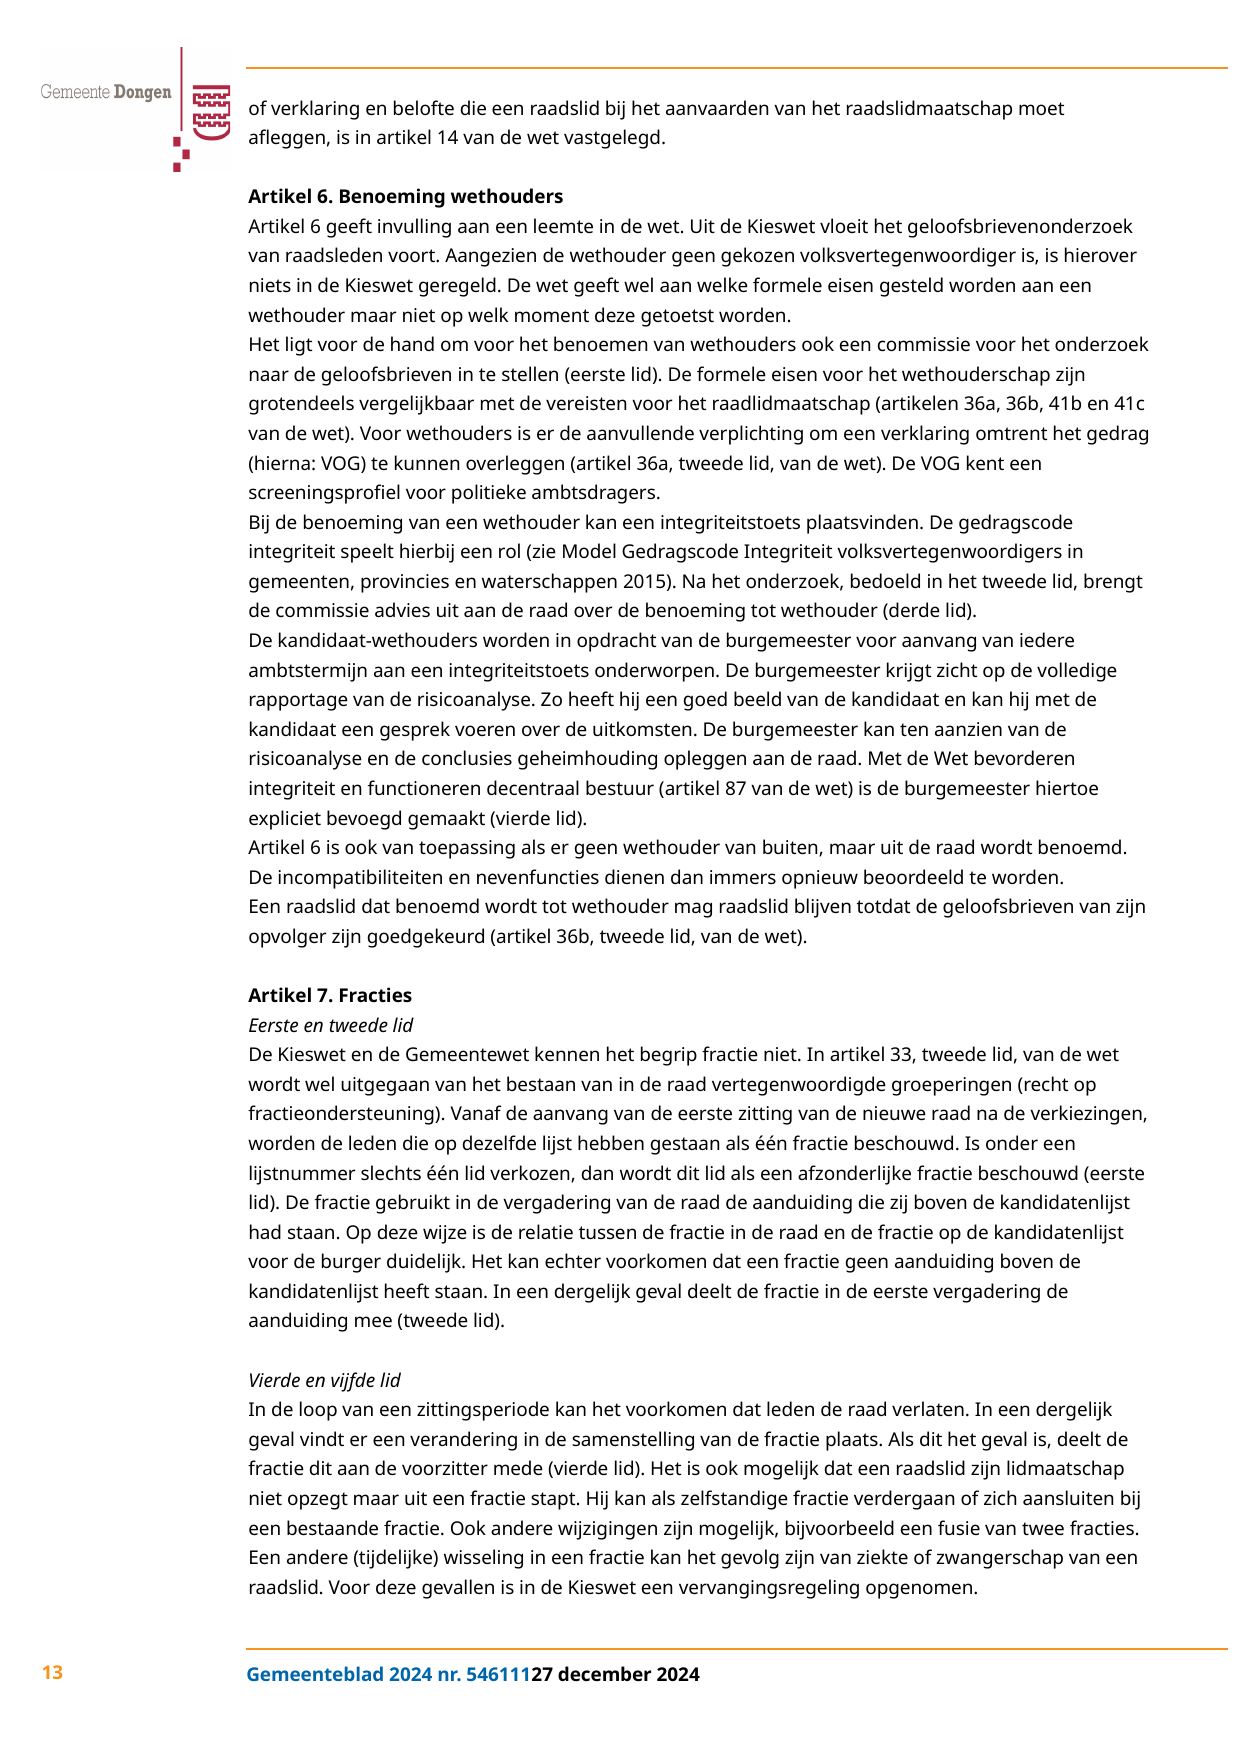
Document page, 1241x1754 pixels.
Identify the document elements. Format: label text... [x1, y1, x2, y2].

text Het ligt voor de hand om voor het benoemen van wethouders ook een commissie voor het onderzoek naar de geloofsbrieven in te stellen (eerste lid). De formele eisen voor het wethouderschap zijn grotendeels vergelijkbaar met de vereisten voor het raadlidmaatschap (artikelen 36a, 36b, 41b en 41c van de wet). Voor wethouders is er de aanvullende verplichting om een verklaring omtrent het gedrag (hierna: VOG) te kunnen overleggen (artikel 36a, tweede lid, van de wet). De VOG kent een screeningsprofiel voor politieke ambtsdragers. [248, 331, 1152, 505]
text Artikel 6 geeft invulling aan een leemte in de wet. Uit de Kieswet vloeit het geloofsbrievenonderzoek van raadsleden voort. Aangezien de wethouder geen gekozen volksvertegenwoordiger is, is hierover niets in de Kieswet geregeld. De wet geeft wel aan welke formele eisen gesteld worden aan een wethouder maar niet op welk moment deze getoetst worden. [248, 213, 1152, 328]
text Eerste en tweede lid [248, 1012, 1152, 1038]
text Vierde en vijfde lid [248, 1367, 1152, 1393]
text De kandidaat-wethouders worden in opdracht van de burgemeester voor aanvang van iedere ambtstermijn aan een integriteitstoets onderworpen. De burgemeester krijgt zicht op de volledige rapportage van de risicoanalyse. Zo heeft hij een goed beeld van de kandidaat en kan hij met de kandidaat een gesprek voeren over de uitkomsten. De burgemeester kan ten aanzien van de risicoanalyse en de conclusies geheimhouding opleggen aan de raad. Met de Wet bevorderen integriteit en functioneren decentraal bestuur (artikel 87 van de wet) is de burgemeester hiertoe expliciet bevoegd gemaakt (vierde lid). [248, 627, 1152, 831]
text De Kieswet en de Gemeentewet kennen het begrip fractie niet. In artikel 33, tweede lid, van de wet wordt wel uitgegaan van het bestaan van in de raad vertegenwoordigde groeperingen (recht op fractieondersteuning). Vanaf de aanvang van de eerste zitting van de nieuwe raad na de verkiezingen, worden de leden die op dezelfde lijst hebben gestaan als één fractie beschouwd. Is onder een lijstnummer slechts één lid verkozen, dan wordt dit lid als een afzonderlijke fractie beschouwd (eerste lid). De fractie gebruikt in de vergadering van de raad de aanduiding die zij boven de kandidatenlijst had staan. Op deze wijze is de relatie tussen de fractie in de raad en de fractie op de kandidatenlijst voor de burger duidelijk. Het kan echter voorkomen dat een fractie geen aanduiding boven de kandidatenlijst heeft staan. In een dergelijk geval deelt de fractie in de eerste vergadering de aanduiding mee (tweede lid). [248, 1041, 1152, 1333]
text Artikel 7. Fracties [248, 982, 1152, 1008]
text Bij de benoeming van een wethouder kan een integriteitstoets plaatsvinden. De gedragscode integriteit speelt hierbij een rol (zie Model Gedragscode Integriteit volksvertegenwoordigers in gemeenten, provincies en waterschappen 2015). Na het onderzoek, bedoeld in het tweede lid, brengt de commissie advies uit aan de raad over de benoeming tot wethouder (derde lid). [248, 509, 1152, 623]
text Artikel 6 is ook van toepassing als er geen wethouder van buiten, maar uit de raad wordt benoemd. De incompatibiliteiten en nevenfuncties dienen dan immers opnieuw beoordeeld te worden. [248, 834, 1152, 890]
text Een raadslid dat benoemd wordt tot wethouder mag raadslid blijven totdat de geloofsbrieven van zijn opvolger zijn goedgekeurd (artikel 36b, tweede lid, van de wet). [248, 893, 1152, 949]
picture [41, 47, 231, 172]
text Artikel 6. Benoeming wethouders [248, 183, 1152, 209]
text In de loop van een zittingsperiode kan het voorkomen dat leden de raad verlaten. In een dergelijk geval vindt er een verandering in de samenstelling van de fractie plaats. Als dit het geval is, deelt de fractie dit aan de voorzitter mede (vierde lid). Het is ook mogelijk dat een raadslid zijn lidmaatschap niet opzegt maar uit een fractie stapt. Hij kan als zelfstandige fractie verdergaan of zich aansluiten bij een bestaande fractie. Ook andere wijzigingen zijn mogelijk, bijvoorbeeld een fusie van twee fracties. Een andere (tijdelijke) wisseling in een fractie kan het gevolg zijn van ziekte of zwangerschap van een raadslid. Voor deze gevallen is in de Kieswet een vervangingsregeling opgenomen. [248, 1396, 1152, 1600]
text of verklaring en belofte die een raadslid bij het aanvaarden van het raadslidmaatschap moet afleggen, is in artikel 14 van de wet vastgelegd. [248, 95, 1152, 150]
